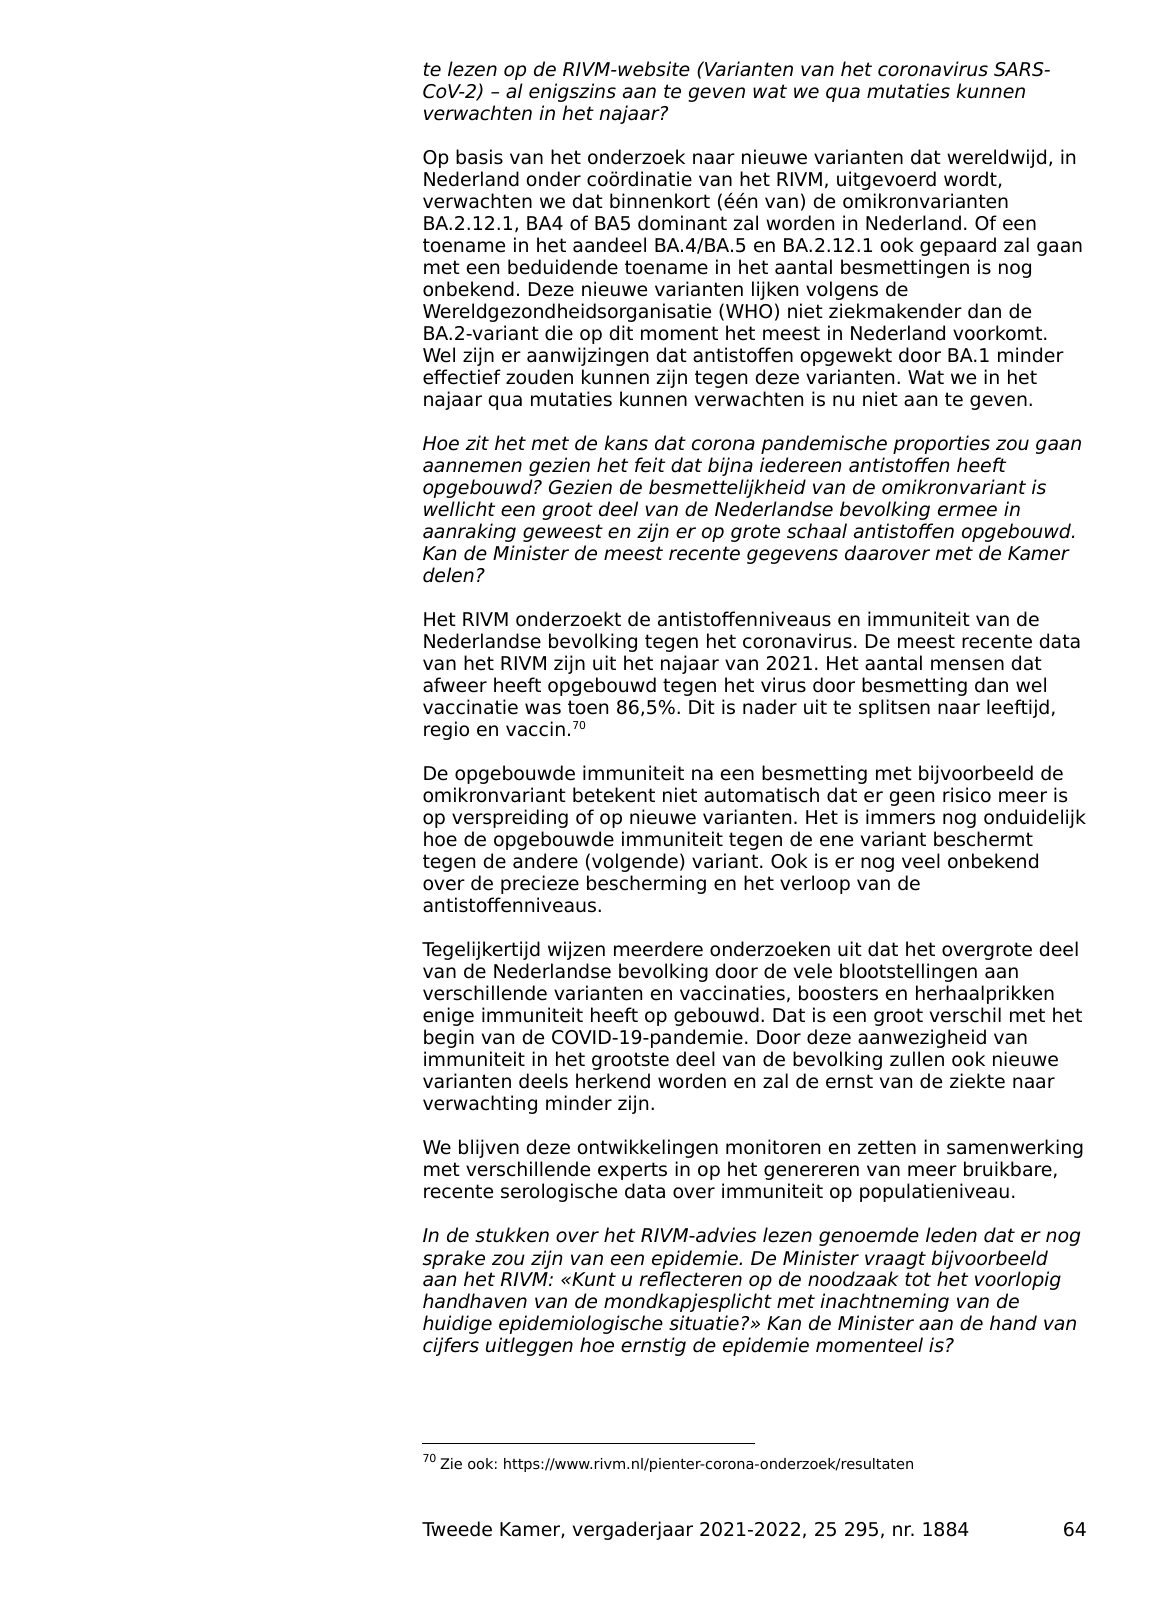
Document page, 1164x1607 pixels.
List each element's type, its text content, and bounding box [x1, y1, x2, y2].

text Tegelijkertijd wijzen meerdere onderzoeken uit dat het overgrote deel van de Nederlandse bevolking door de vele blootstellingen aan verschillende varianten en vaccinaties, boosters en herhaalprikken enige immuniteit heeft op gebouwd. Dat is een groot verschil met het begin van de COVID-19-pandemie. Door deze aanwezigheid van immuniteit in het grootste deel van de bevolking zullen ook nieuwe varianten deels herkend worden en zal de ernst van de ziekte naar verwachting minder zijn. [422, 939, 1087, 1115]
text De opgebouwde immuniteit na een besmetting met bijvoorbeeld de omikronvariant betekent niet automatisch dat er geen risico meer is op verspreiding of op nieuwe varianten. Het is immers nog onduidelijk hoe de opgebouwde immuniteit tegen de ene variant beschermt tegen de andere (volgende) variant. Ook is er nog veel onbekend over de precieze bescherming en het verloop van de antistoffenniveaus. [422, 763, 1087, 917]
text Het RIVM onderzoekt de antistoffenniveaus en immuniteit van de Nederlandse bevolking tegen het coronavirus. De meest recente data van het RIVM zijn uit het najaar van 2021. Het aantal mensen dat afweer heeft opgebouwd tegen het virus door besmetting dan wel vaccinatie was toen 86,5%. Dit is nader uit te splitsen naar leeftijd, regio en vaccin. [422, 609, 1087, 741]
text Zie ook: https://www.rivm.nl/pienter-corona-onderzoek/resultaten [422, 1452, 1087, 1474]
text Hoe zit het met de kans dat corona pandemische proporties zou gaan aannemen gezien het feit dat bijna iedereen antistoffen heeft opgebouwd? Gezien de besmettelijkheid van de omikronvariant is wellicht een groot deel van de Nederlandse bevolking ermee in aanraking geweest en zijn er op grote schaal antistoffen opgebouwd. Kan de Minister de meest recente gegevens daarover met de Kamer delen? [422, 433, 1087, 587]
text te lezen op de RIVM-website (Varianten van het coronavirus SARS-CoV-2) – al enigszins aan te geven wat we qua mutaties kunnen verwachten in het najaar? [422, 59, 1087, 125]
text In de stukken over het RIVM-advies lezen genoemde leden dat er nog sprake zou zijn van een epidemie. De Minister vraagt bijvoorbeeld aan het RIVM: «Kunt u reflecteren op de noodzaak tot het voorlopig handhaven van de mondkapjesplicht met inachtneming van de huidige epidemiologische situatie?» Kan de Minister aan de hand van cijfers uitleggen hoe ernstig de epidemie momenteel is? [422, 1225, 1087, 1357]
text We blijven deze ontwikkelingen monitoren en zetten in samenwerking met verschillende experts in op het genereren van meer bruikbare, recente serologische data over immuniteit op populatieniveau. [422, 1137, 1087, 1203]
text Op basis van het onderzoek naar nieuwe varianten dat wereldwijd, in Nederland onder coördinatie van het RIVM, uitgevoerd wordt, verwachten we dat binnenkort (één van) de omikronvarianten BA.2.12.1, BA4 of BA5 dominant zal worden in Nederland. Of een toename in het aandeel BA.4/BA.5 en BA.2.12.1 ook gepaard zal gaan met een beduidende toename in het aantal besmettingen is nog onbekend. Deze nieuwe varianten lijken volgens de Wereldgezondheidsorganisatie (WHO) niet ziekmakender dan de BA.2-variant die op dit moment het meest in Nederland voorkomt. Wel zijn er aanwijzingen dat antistoffen opgewekt door BA.1 minder effectief zouden kunnen zijn tegen deze varianten. Wat we in het najaar qua mutaties kunnen verwachten is nu niet aan te geven. [422, 147, 1087, 411]
